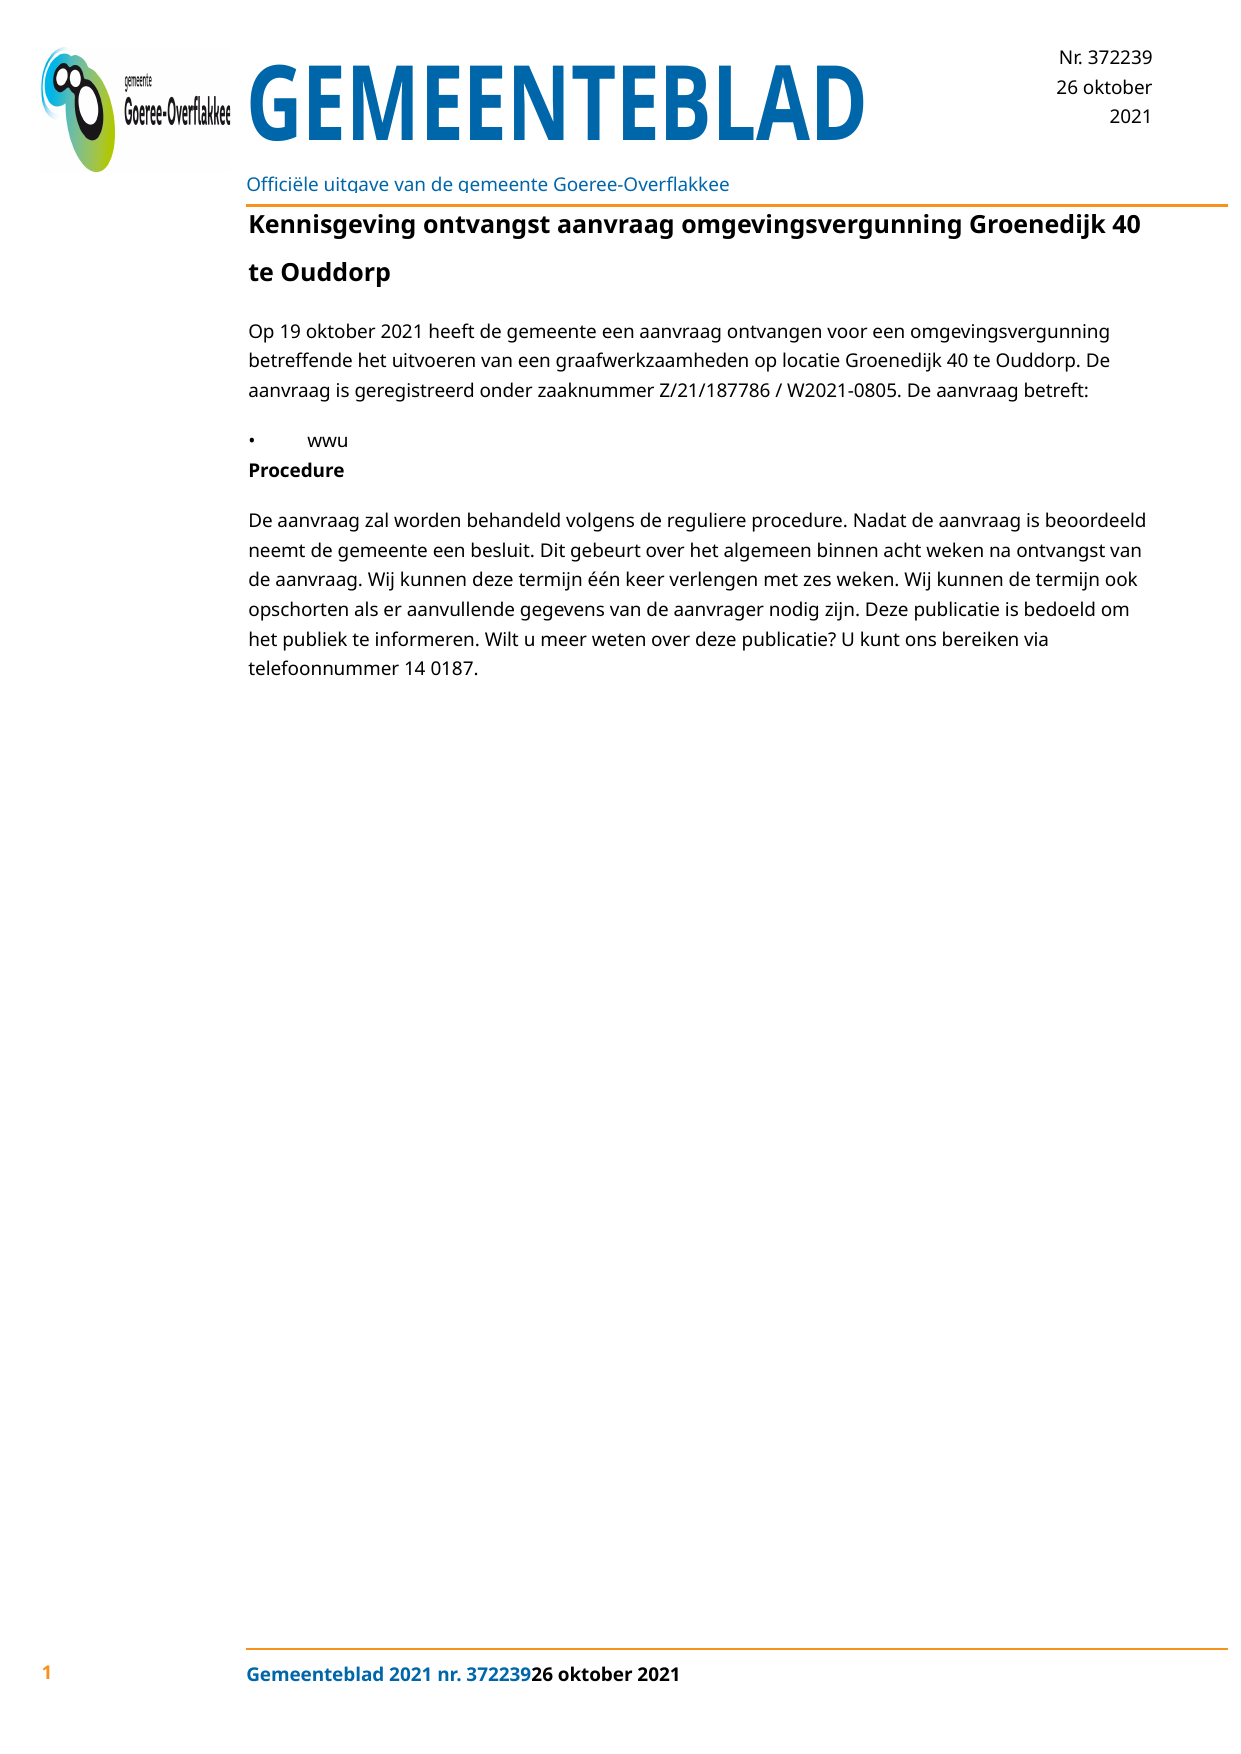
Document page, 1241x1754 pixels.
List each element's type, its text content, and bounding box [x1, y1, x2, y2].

list wwu [248, 427, 1152, 453]
text Op 19 oktober 2021 heeft de gemeente een aanvraag ontvangen voor een omgevingsvergunning betreffende het uitvoeren van een graafwerkzaamheden op locatie Groenedijk 40 te Ouddorp. De aanvraag is geregistreerd onder zaaknummer Z/21/187786 / W2021-0805. De aanvraag betreft: [248, 318, 1152, 403]
text De aanvraag zal worden behandeld volgens de reguliere procedure. Nadat de aanvraag is beoordeeld neemt de gemeente een besluit. Dit gebeurt over het algemeen binnen acht weken na ontvangst van de aanvraag. Wij kunnen deze termijn één keer verlengen met zes weken. Wij kunnen de termijn ook opschorten als er aanvullende gegevens van de aanvrager nodig zijn. Deze publicatie is bedoeld om het publiek te informeren. Wilt u meer weten over deze publicatie? U kunt ons bereiken via telefoonnummer 14 0187. [248, 507, 1152, 681]
picture [41, 47, 231, 172]
text Kennisgeving ontvangst aanvraag omgevingsvergunning Groenedijk 40 te Ouddorp [248, 207, 1152, 288]
text Procedure [248, 457, 1152, 483]
